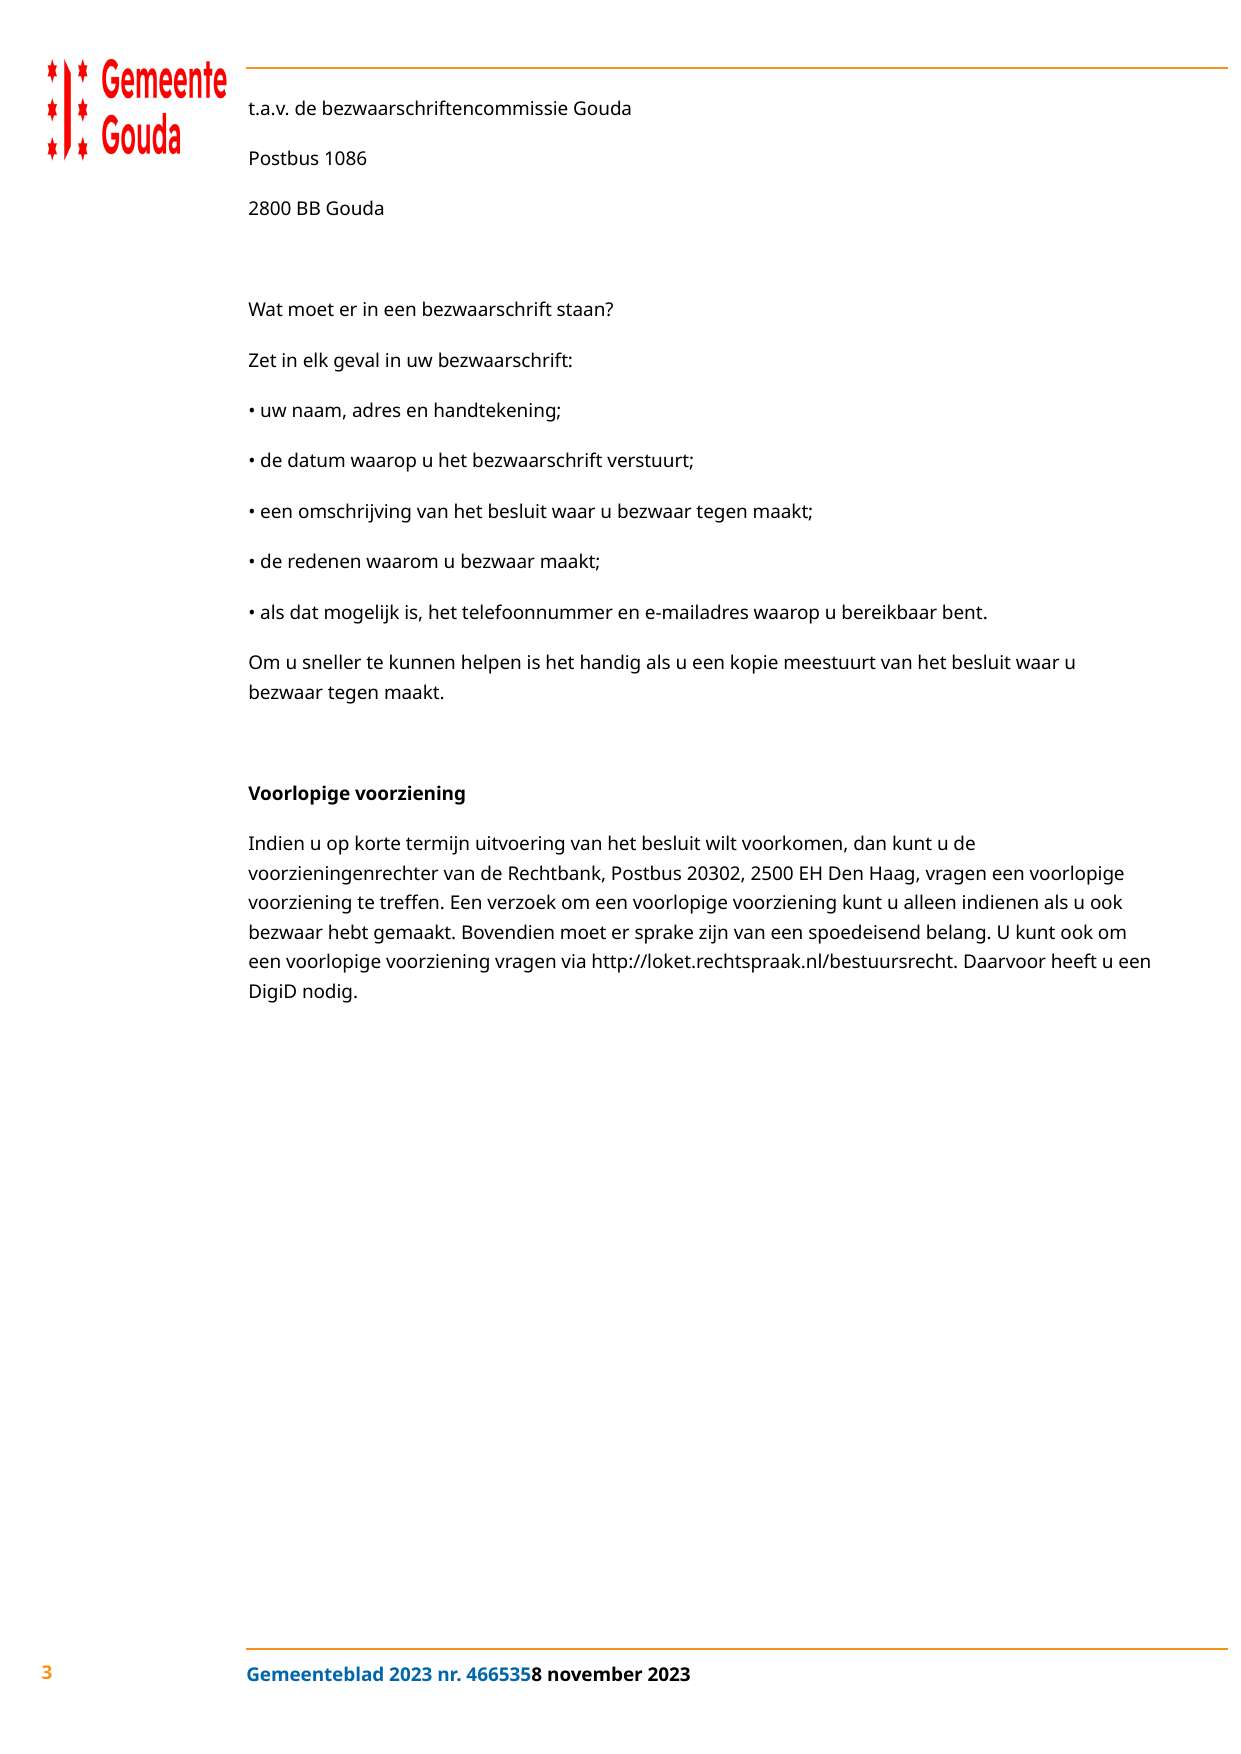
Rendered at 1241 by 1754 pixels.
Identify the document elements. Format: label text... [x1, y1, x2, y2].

text Voorlopige voorziening [248, 780, 1152, 806]
text t.a.v. de bezwaarschriftencommissie Gouda [248, 95, 1152, 121]
text • de redenen waarom u bezwaar maakt; [248, 548, 1152, 574]
text • uw naam, adres en handtekening; [248, 397, 1152, 423]
text Postbus 1086 [248, 145, 1152, 171]
text Indien u op korte termijn uitvoering van het besluit wilt voorkomen, dan kunt u de voorzieningenrechter van de Rechtbank, Postbus 20302, 2500 EH Den Haag, vragen een voorlopige voorziening te treffen. Een verzoek om een voorlopige voorziening kunt u alleen indienen als u ook bezwaar hebt gemaakt. Bovendien moet er sprake zijn van een spoedeisend belang. U kunt ook om een voorlopige voorziening vragen via http://loket.rechtspraak.nl/bestuursrecht. Daarvoor heeft u een DigiD nodig. [248, 830, 1152, 1004]
text Om u sneller te kunnen helpen is het handig als u een kopie meestuurt van het besluit waar u bezwaar tegen maakt. [248, 649, 1152, 705]
picture [41, 47, 231, 172]
text Wat moet er in een bezwaarschrift staan? [248, 296, 1152, 322]
text • als dat mogelijk is, het telefoonnummer en e-mailadres waarop u bereikbaar bent. [248, 599, 1152, 625]
text Zet in elk geval in uw bezwaarschrift: [248, 347, 1152, 373]
text 2800 BB Gouda [248, 196, 1152, 221]
text • de datum waarop u het bezwaarschrift verstuurt; [248, 448, 1152, 473]
text • een omschrijving van het besluit waar u bezwaar tegen maakt; [248, 498, 1152, 524]
